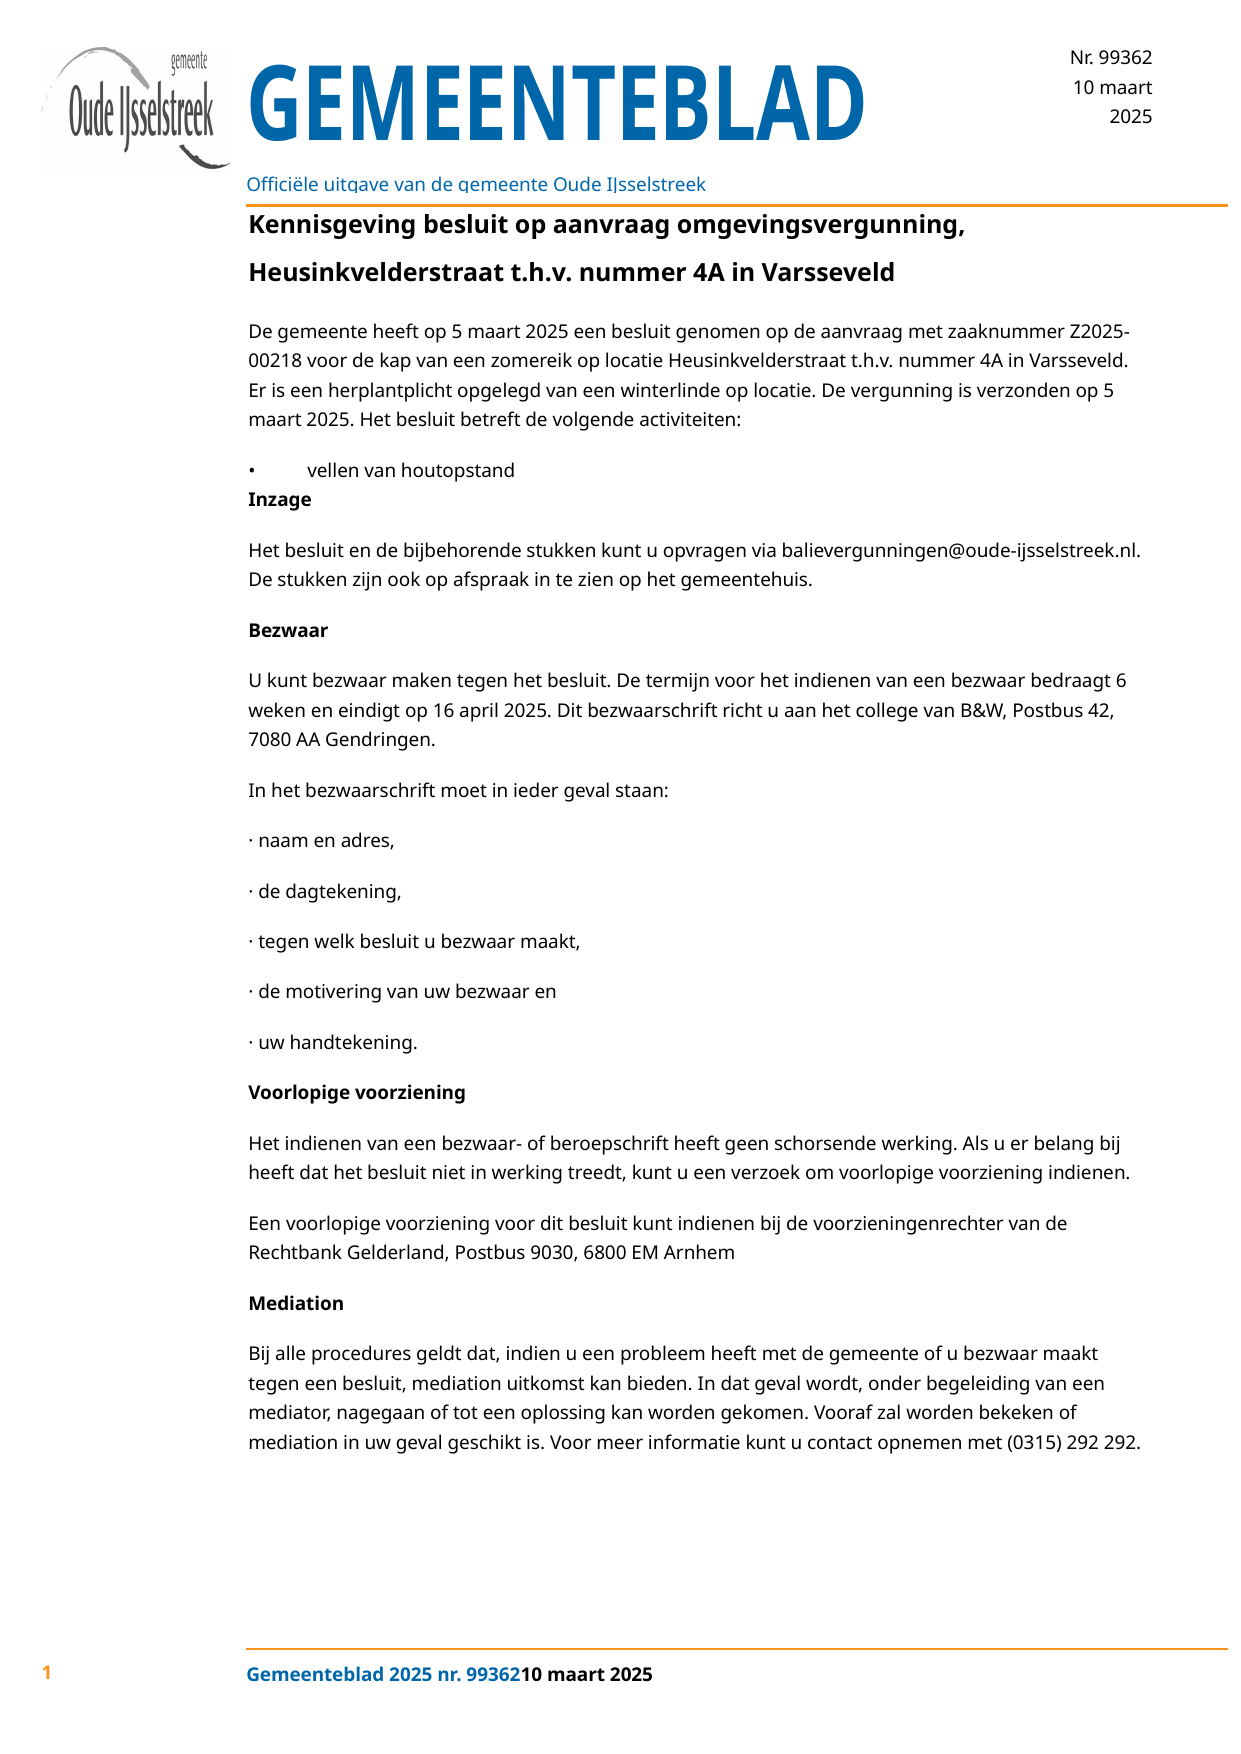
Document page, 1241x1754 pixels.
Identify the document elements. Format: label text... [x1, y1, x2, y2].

text Het indienen van een bezwaar- of beroepschrift heeft geen schorsende werking. Als u er belang bij heeft dat het besluit niet in werking treedt, kunt u een verzoek om voorlopige voorziening indienen. [248, 1130, 1152, 1185]
text · naam en adres, [248, 827, 1152, 853]
text · de motivering van uw bezwaar en [248, 979, 1152, 1004]
text · tegen welk besluit u bezwaar maakt, [248, 928, 1152, 954]
picture [41, 47, 231, 172]
text Voorlopige voorziening [248, 1079, 1152, 1105]
text Inzage [248, 487, 1152, 512]
text Een voorlopige voorziening voor dit besluit kunt indienen bij de voorzieningenrechter van de Rechtbank Gelderland, Postbus 9030, 6800 EM Arnhem [248, 1210, 1152, 1265]
text · de dagtekening, [248, 878, 1152, 904]
text Bij alle procedures geldt dat, indien u een probleem heeft met de gemeente of u bezwaar maakt tegen een besluit, mediation uitkomst kan bieden. In dat geval wordt, onder begeleiding van een mediator, nagegaan of tot een oplossing kan worden gekomen. Vooraf zal worden bekeken of mediation in uw geval geschikt is. Voor meer informatie kunt u contact opnemen met (0315) 292 292. [248, 1340, 1152, 1455]
text In het bezwaarschrift moet in ieder geval staan: [248, 777, 1152, 803]
list vellen van houtopstand [248, 457, 1152, 483]
text Het besluit en de bijbehorende stukken kunt u opvragen via balievergunningen@oude-ijsselstreek.nl. De stukken zijn ook op afspraak in te zien op het gemeentehuis. [248, 537, 1152, 592]
text U kunt bezwaar maken tegen het besluit. De termijn voor het indienen van een bezwaar bedraagt 6 weken en eindigt op 16 april 2025. Dit bezwaarschrift richt u aan het college van B&W, Postbus 42, 7080 AA Gendringen. [248, 667, 1152, 752]
text De gemeente heeft op 5 maart 2025 een besluit genomen op de aanvraag met zaaknummer Z2025-00218 voor de kap van een zomereik op locatie Heusinkvelderstraat t.h.v. nummer 4A in Varsseveld. Er is een herplantplicht opgelegd van een winterlinde op locatie. De vergunning is verzonden op 5 maart 2025. Het besluit betreft de volgende activiteiten: [248, 318, 1152, 432]
text · uw handtekening. [248, 1029, 1152, 1055]
text Kennisgeving besluit op aanvraag omgevingsvergunning, Heusinkvelderstraat t.h.v. nummer 4A in Varsseveld [248, 207, 1152, 288]
text Bezwaar [248, 617, 1152, 643]
text Mediation [248, 1290, 1152, 1316]
